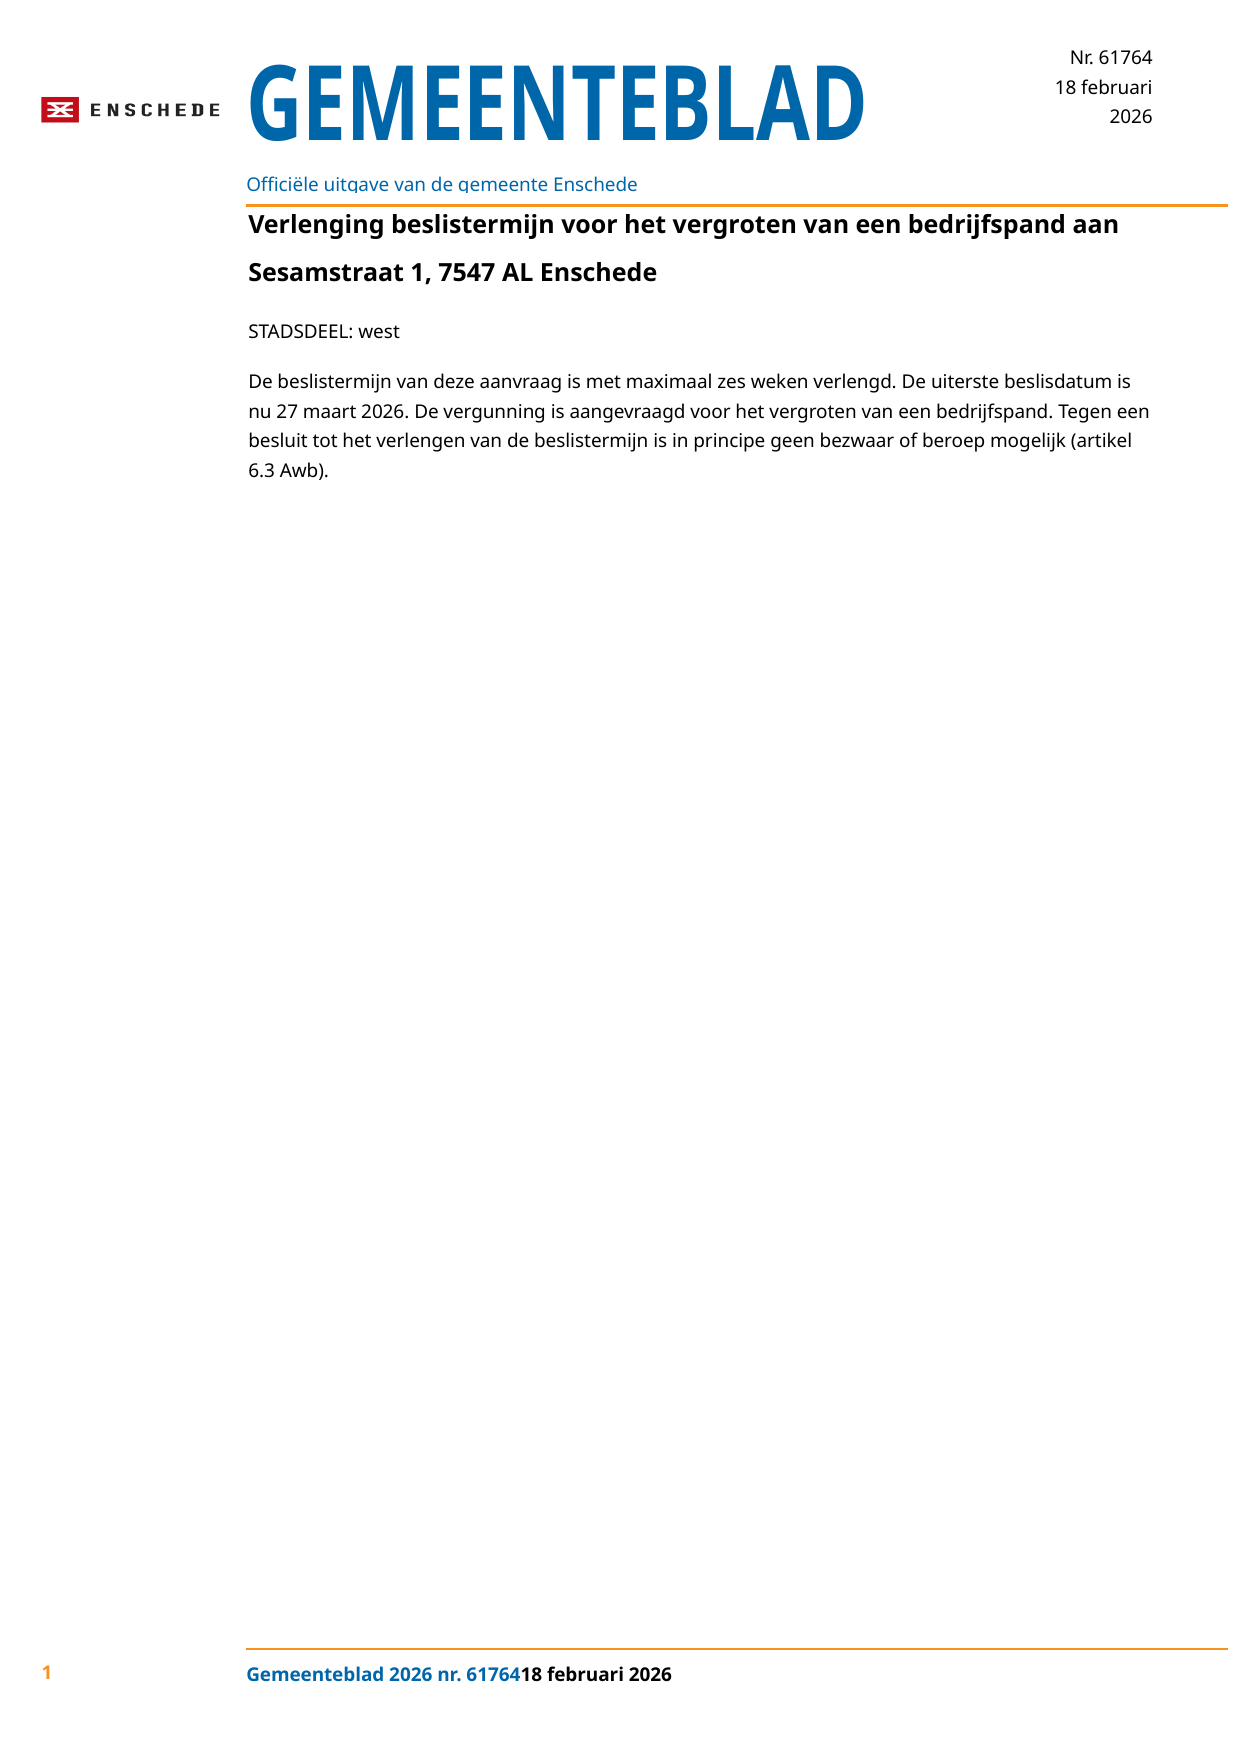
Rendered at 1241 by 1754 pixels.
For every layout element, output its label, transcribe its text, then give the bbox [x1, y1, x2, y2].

picture [41, 47, 231, 172]
text De beslistermijn van deze aanvraag is met maximaal zes weken verlengd. De uiterste beslisdatum is nu 27 maart 2026. De vergunning is aangevraagd voor het vergroten van een bedrijfspand. Tegen een besluit tot het verlengen van de beslistermijn is in principe geen bezwaar of beroep mogelijk (artikel 6.3 Awb). [248, 368, 1152, 483]
text STADSDEEL: west [248, 318, 1152, 344]
text Verlenging beslistermijn voor het vergroten van een bedrijfspand aan Sesamstraat 1, 7547 AL Enschede [248, 207, 1152, 288]
